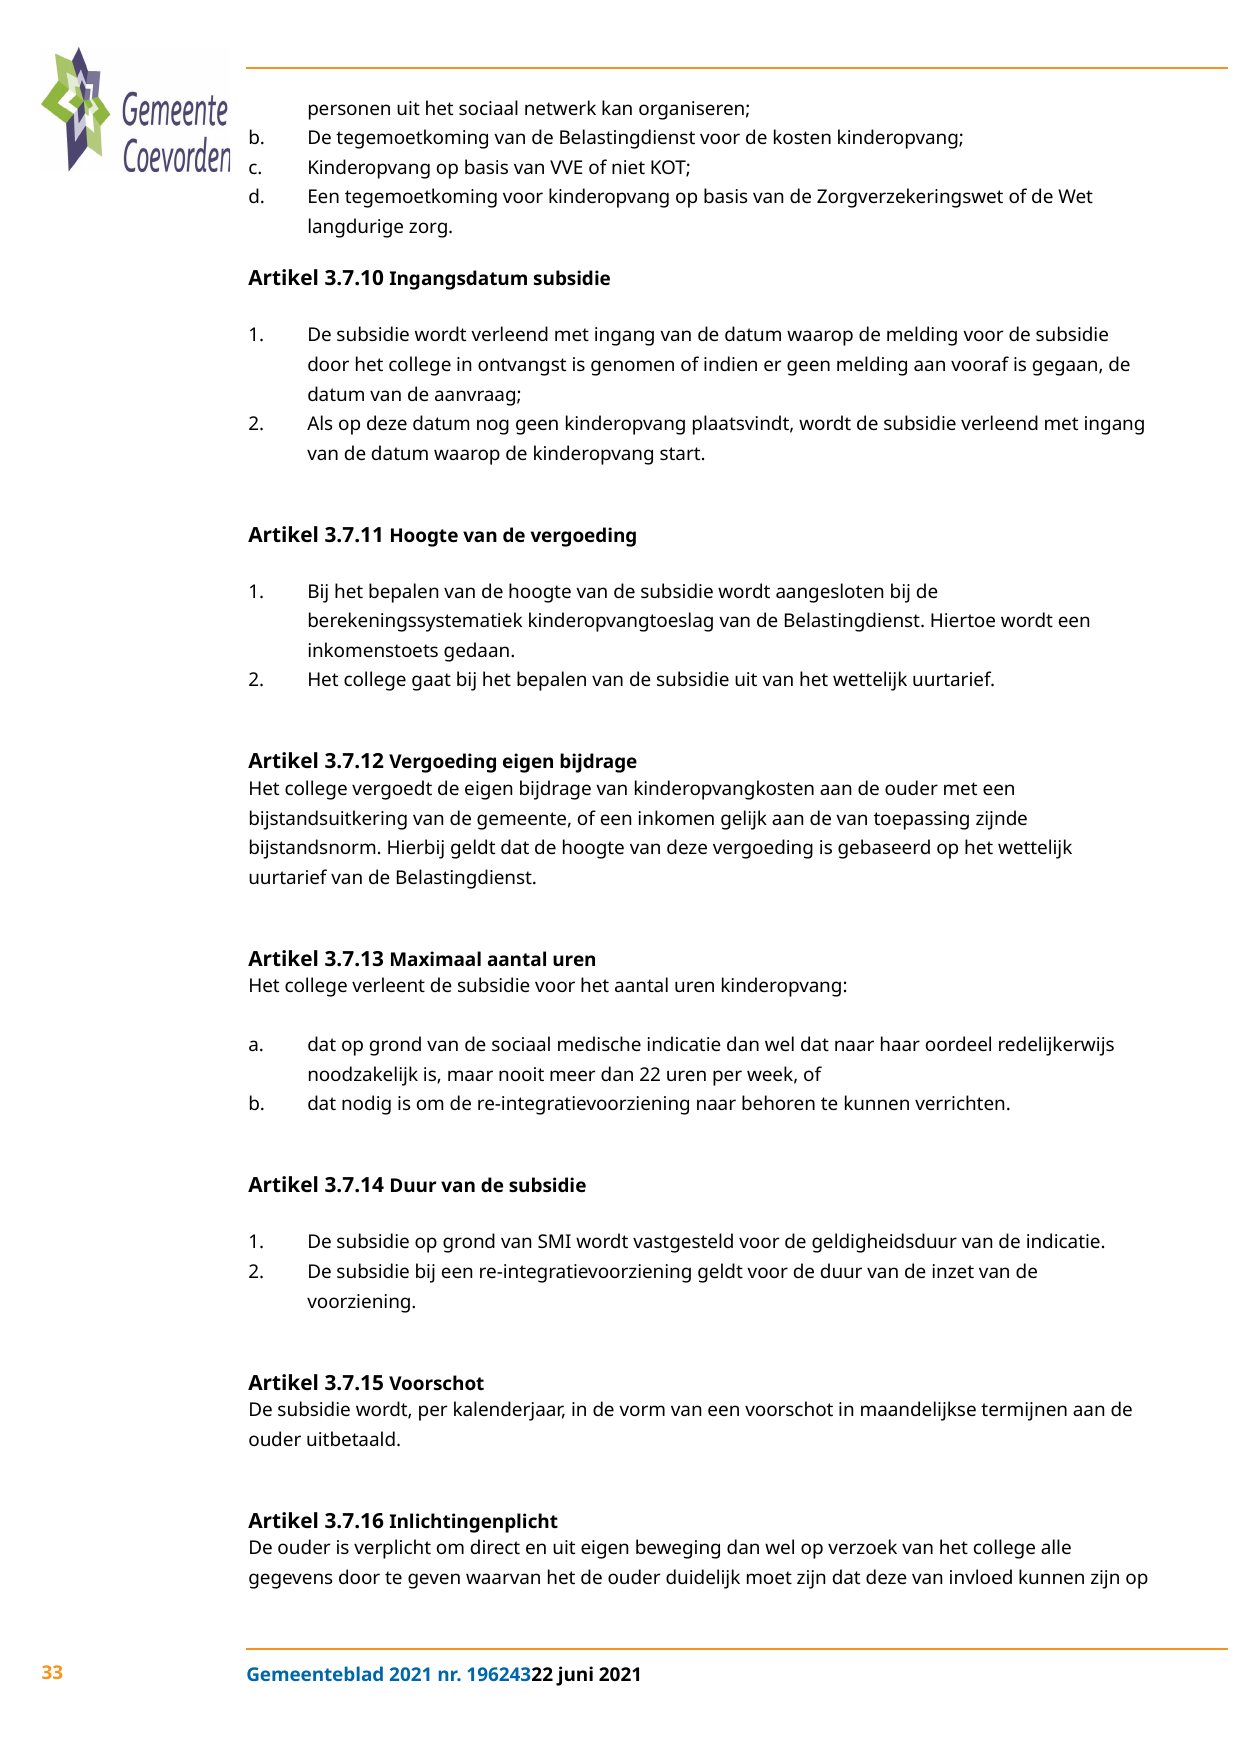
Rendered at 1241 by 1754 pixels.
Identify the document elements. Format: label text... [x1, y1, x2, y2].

list Als op deze datum nog geen kinderopvang plaatsvindt, wordt de subsidie verleend met ingang van de datum waarop de kinderopvang start. [248, 410, 1152, 466]
text De subsidie wordt, per kalenderjaar, in de vorm van een voorschot in maandelijkse termijnen aan de ouder uitbetaald. [248, 1396, 1152, 1452]
list Bij het bepalen van de hoogte van de subsidie wordt aangesloten bij de berekeningssystematiek kinderopvangtoeslag van de Belastingdienst. Hiertoe wordt een inkomenstoets gedaan. [248, 578, 1152, 663]
text De ouder is verplicht om direct en uit eigen beweging dan wel op verzoek van het college alle gegevens door te geven waarvan het de ouder duidelijk moet zijn dat deze van invloed kunnen zijn op [248, 1534, 1152, 1589]
list De subsidie op grond van SMI wordt vastgesteld voor de geldigheidsduur van de indicatie. [248, 1229, 1152, 1254]
text Het college verleent de subsidie voor het aantal uren kinderopvang: [248, 972, 1152, 998]
text Het college vergoedt de eigen bijdrage van kinderopvangkosten aan de ouder met een bijstandsuitkering van de gemeente, of een inkomen gelijk aan de van toepassing zijnde bijstandsnorm. Hierbij geldt dat de hoogte van deze vergoeding is gebaseerd op het wettelijk uurtarief van de Belastingdienst. [248, 775, 1152, 889]
list personen uit het sociaal netwerk kan organiseren; [248, 95, 1152, 121]
text Artikel 3.7.10 Ingangsdatum subsidie [248, 263, 1152, 292]
text Artikel 3.7.12 Vergoeding eigen bijdrage [248, 747, 1152, 775]
list Een tegemoetkoming voor kinderopvang op basis van de Zorgverzekeringswet of de Wet langdurige zorg. [248, 183, 1152, 239]
text Artikel 3.7.16 Inlichtingenplicht [248, 1506, 1152, 1534]
text Artikel 3.7.11 Hoogte van de vergoeding [248, 520, 1152, 548]
picture [41, 47, 231, 172]
list De subsidie wordt verleend met ingang van de datum waarop de melding voor de subsidie door het college in ontvangst is genomen of indien er geen melding aan vooraf is gegaan, de datum van de aanvraag; [248, 322, 1152, 406]
text Artikel 3.7.14 Duur van de subsidie [248, 1171, 1152, 1199]
list De tegemoetkoming van de Belastingdienst voor de kosten kinderopvang; [248, 124, 1152, 150]
list dat nodig is om de re-integratievoorziening naar behoren te kunnen verrichten. [248, 1091, 1152, 1116]
list Het college gaat bij het bepalen van de subsidie uit van het wettelijk uurtarief. [248, 667, 1152, 692]
list De subsidie bij een re-integratievoorziening geldt voor de duur van de inzet van de voorziening. [248, 1258, 1152, 1313]
list Kinderopvang op basis van VVE of niet KOT; [248, 154, 1152, 180]
text Artikel 3.7.15 Voorschot [248, 1368, 1152, 1396]
text Artikel 3.7.13 Maximaal aantal uren [248, 944, 1152, 972]
list dat op grond van de sociaal medische indicatie dan wel dat naar haar oordeel redelijkerwijs noodzakelijk is, maar nooit meer dan 22 uren per week, of [248, 1031, 1152, 1087]
